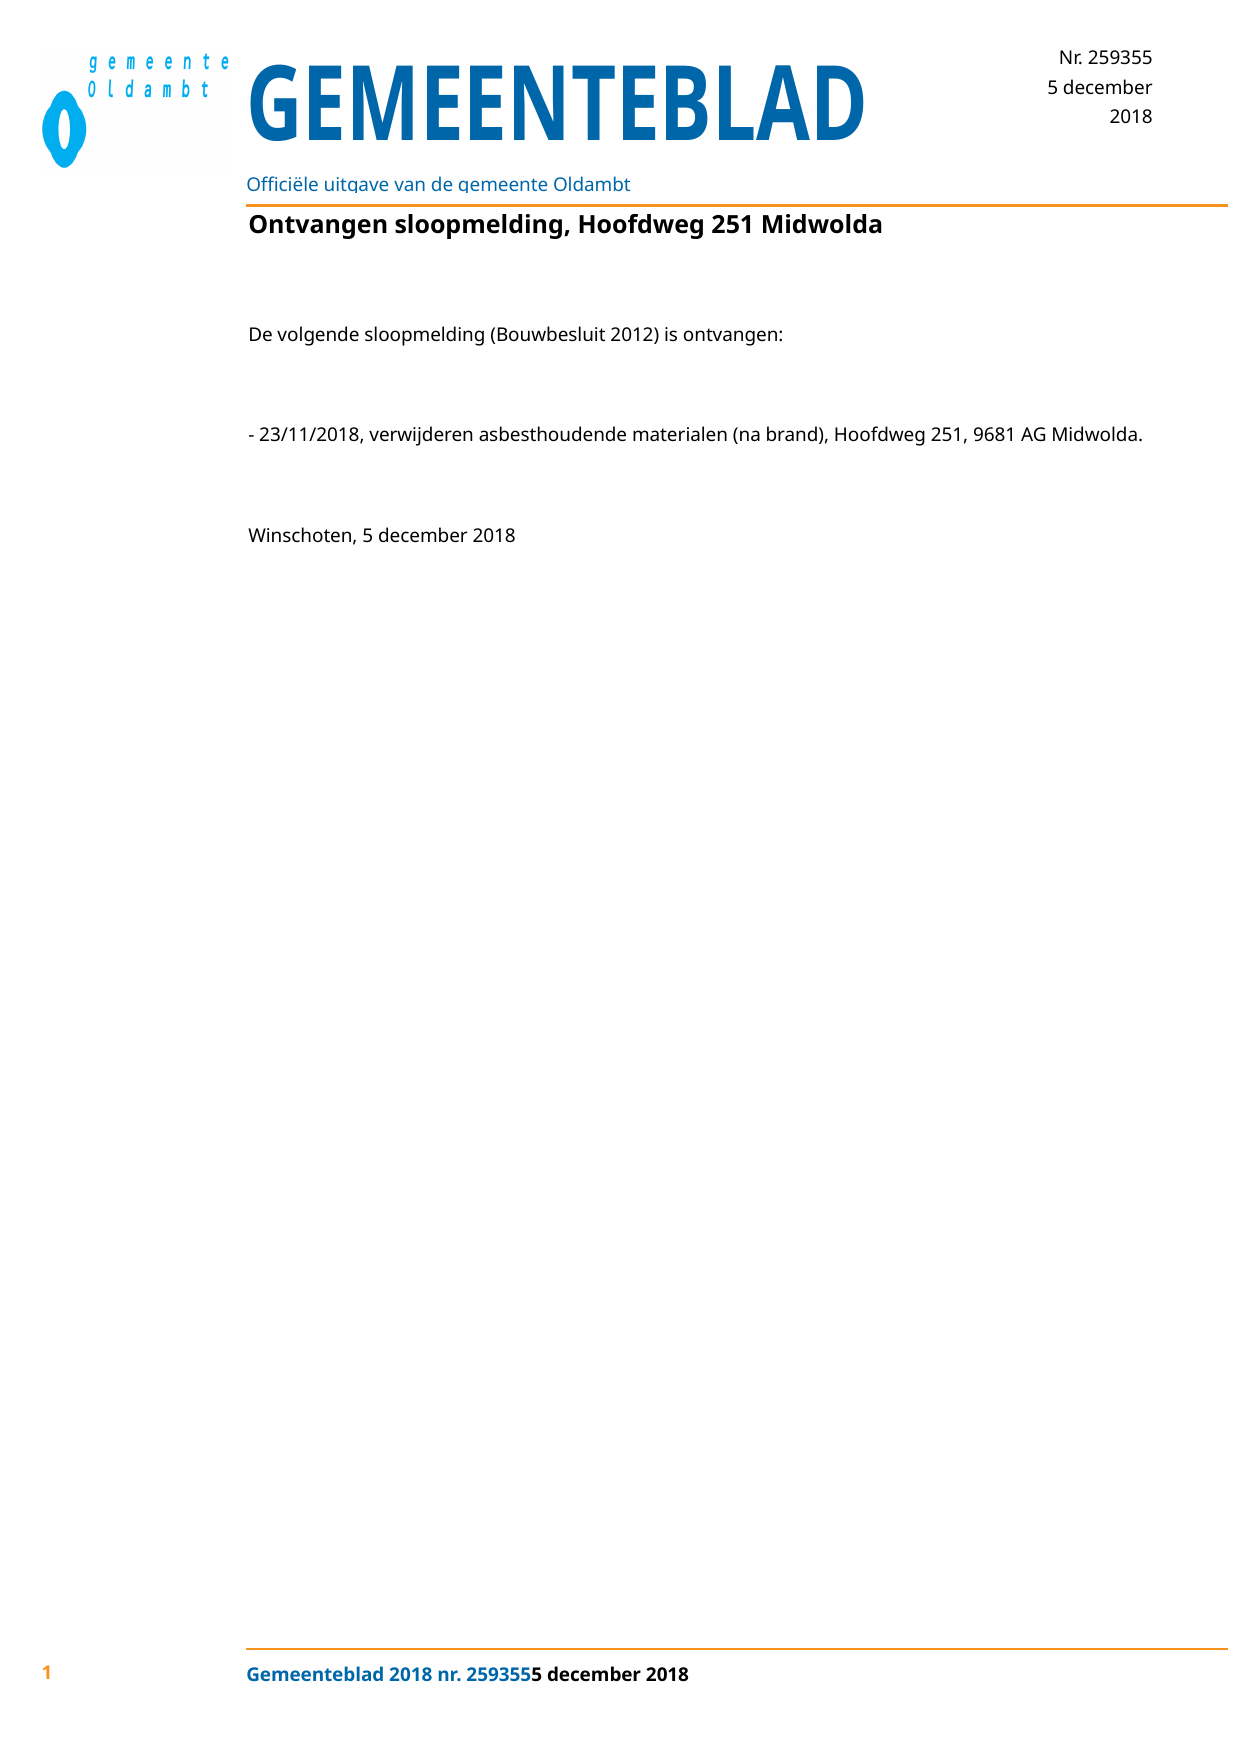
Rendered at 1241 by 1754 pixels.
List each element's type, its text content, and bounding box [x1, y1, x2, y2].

text Winschoten, 5 december 2018 [248, 522, 1152, 548]
text De volgende sloopmelding (Bouwbesluit 2012) is ontvangen: [248, 321, 1152, 346]
text - 23/11/2018, verwijderen asbesthoudende materialen (na brand), Hoofdweg 251, 9681 AG Midwolda. [248, 422, 1152, 447]
text Ontvangen sloopmelding, Hoofdweg 251 Midwolda [248, 207, 1152, 241]
picture [41, 47, 231, 172]
